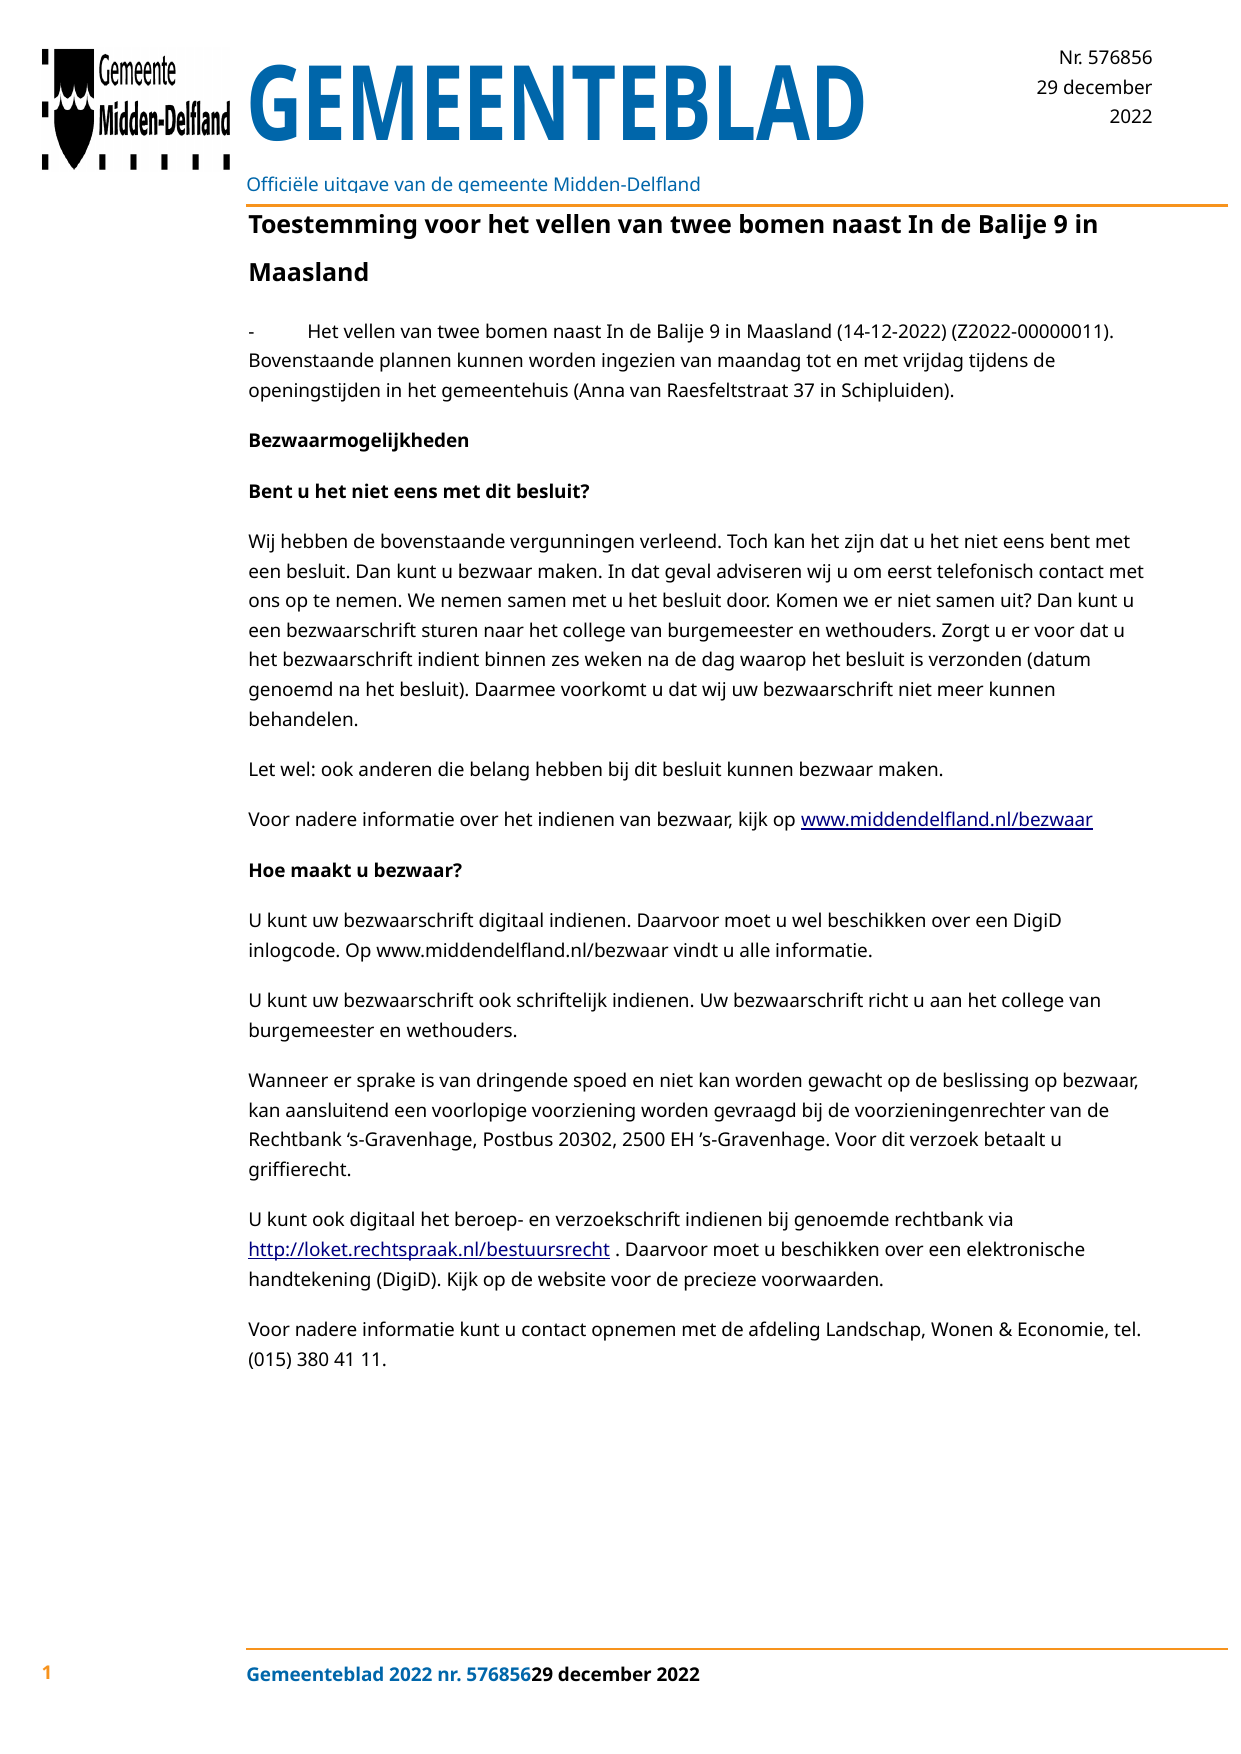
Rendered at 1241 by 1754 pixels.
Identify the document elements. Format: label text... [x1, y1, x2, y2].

text Wanneer er sprake is van dringende spoed en niet kan worden gewacht op de beslissing op bezwaar, kan aansluitend een voorlopige voorziening worden gevraagd bij de voorzieningenrechter van de Rechtbank ‘s-Gravenhage, Postbus 20302, 2500 EH ’s-Gravenhage. Voor dit verzoek betaalt u griffierecht. [248, 1067, 1152, 1182]
list Het vellen van twee bomen naast In de Balije 9 in Maasland (14-12-2022) (Z2022-00000011). [248, 318, 1152, 344]
text Hoe maakt u bezwaar? [248, 857, 1152, 883]
text Voor nadere informatie kunt u contact opnemen met de afdeling Landschap, Wonen & Economie, tel. (015) 380 41 11. [248, 1316, 1152, 1372]
text Let wel: ook anderen die belang hebben bij dit besluit kunnen bezwaar maken. [248, 756, 1152, 782]
text Bezwaarmogelijkheden [248, 427, 1152, 453]
text U kunt uw bezwaarschrift digitaal indienen. Daarvoor moet u wel beschikken over een DigiD inlogcode. Op www.middendelfland.nl/bezwaar vindt u alle informatie. [248, 907, 1152, 963]
text Bovenstaande plannen kunnen worden ingezien van maandag tot en met vrijdag tijdens de openingstijden in het gemeentehuis (Anna van Raesfeltstraat 37 in Schipluiden). [248, 347, 1152, 403]
picture [41, 47, 231, 172]
text Voor nadere informatie over het indienen van bezwaar, kijk op www.middendelfland.nl/bezwaar [248, 807, 1152, 832]
text U kunt ook digitaal het beroep- en verzoekschrift indienen bij genoemde rechtbank via http://loket.rechtspraak.nl/bestuursrecht . Daarvoor moet u beschikken over een elektronische handtekening (DigiD). Kijk op de website voor de precieze voorwaarden. [248, 1207, 1152, 1292]
text Wij hebben de bovenstaande vergunningen verleend. Toch kan het zijn dat u het niet eens bent met een besluit. Dan kunt u bezwaar maken. In dat geval adviseren wij u om eerst telefonisch contact met ons op te nemen. We nemen samen met u het besluit door. Komen we er niet samen uit? Dan kunt u een bezwaarschrift sturen naar het college van burgemeester en wethouders. Zorgt u er voor dat u het bezwaarschrift indient binnen zes weken na de dag waarop het besluit is verzonden (datum genoemd na het besluit). Daarmee voorkomt u dat wij uw bezwaarschrift niet meer kunnen behandelen. [248, 528, 1152, 732]
text Bent u het niet eens met dit besluit? [248, 478, 1152, 504]
text U kunt uw bezwaarschrift ook schriftelijk indienen. Uw bezwaarschrift richt u aan het college van burgemeester en wethouders. [248, 987, 1152, 1043]
text Toestemming voor het vellen van twee bomen naast In de Balije 9 in Maasland [248, 207, 1152, 288]
